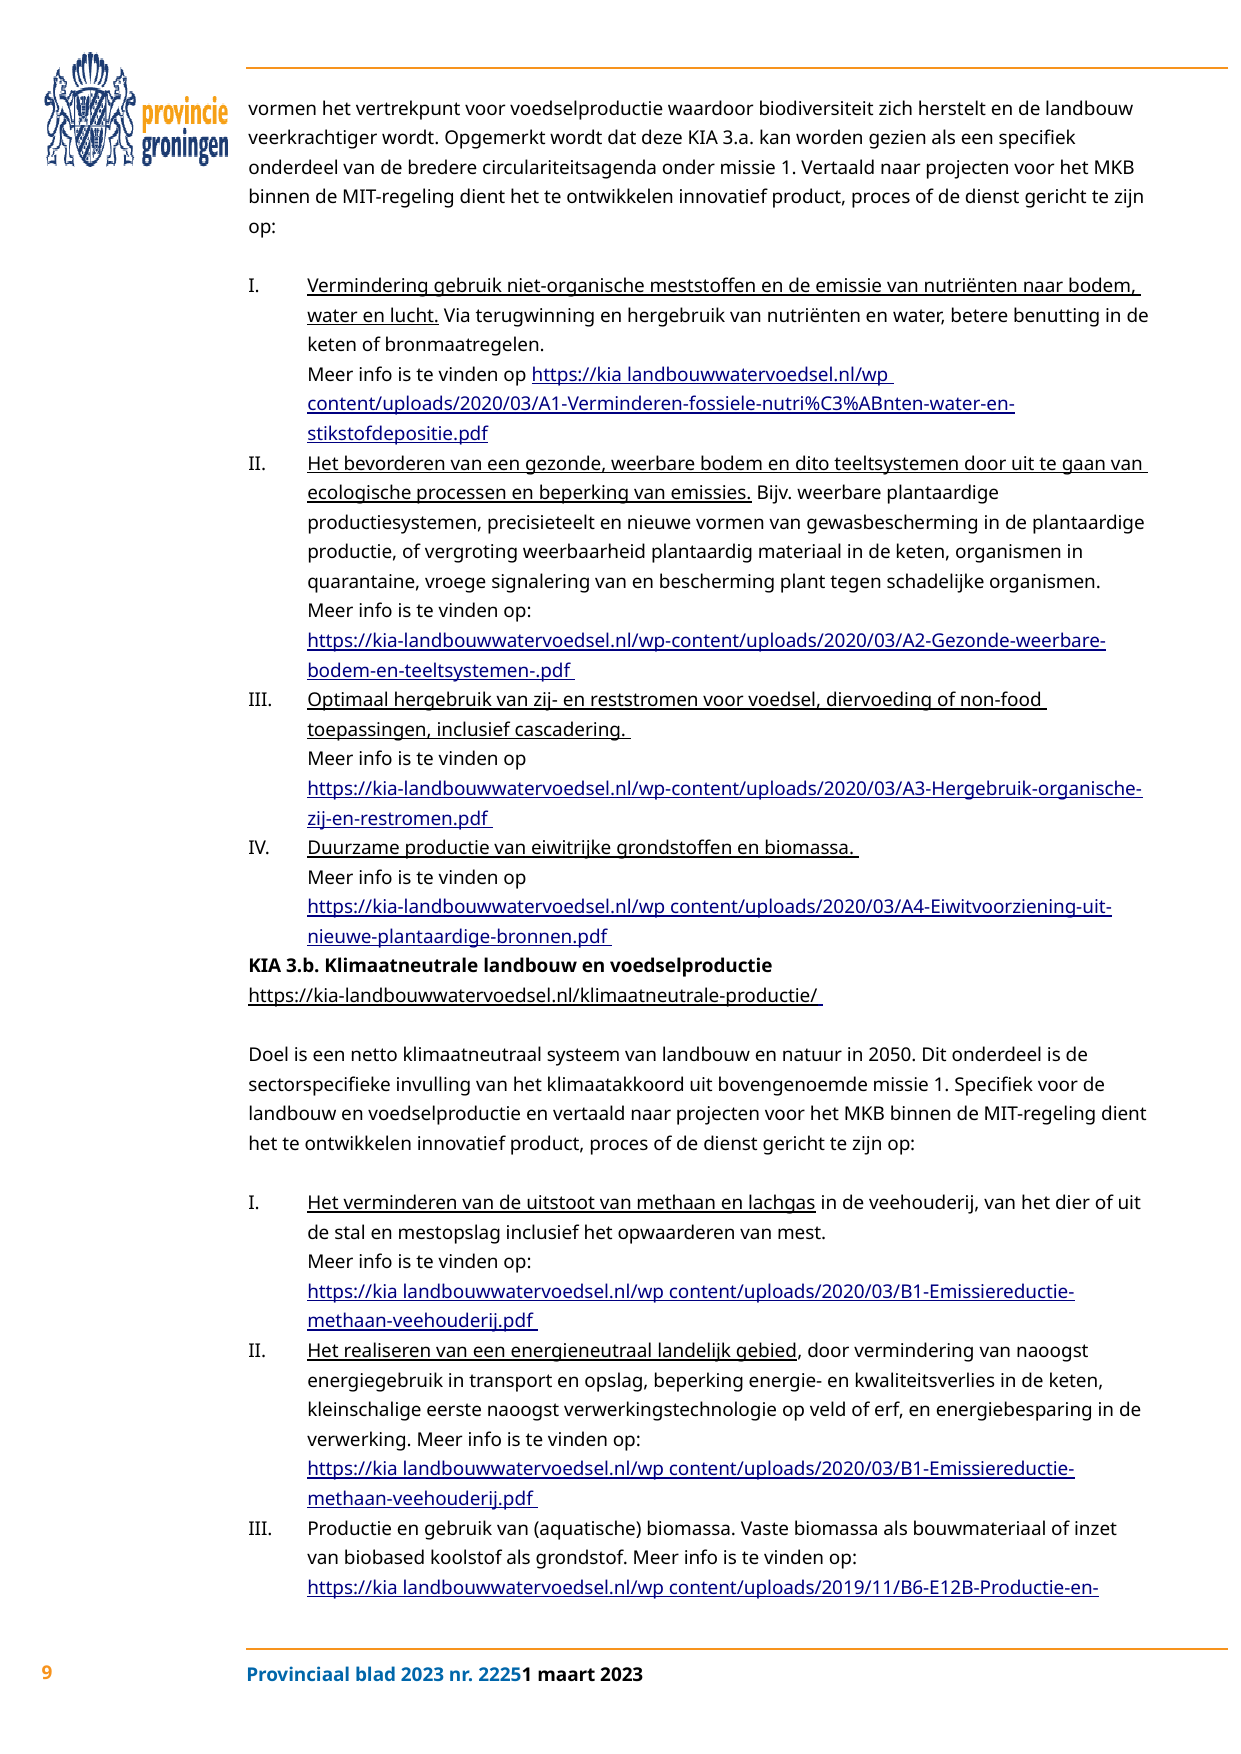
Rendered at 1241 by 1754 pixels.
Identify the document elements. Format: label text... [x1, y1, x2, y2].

list https://kia landbouwwatervoedsel.nl/wp content/uploads/2020/03/B1-Emissiereductie-methaan-veehouderij.pdf [248, 1456, 1152, 1511]
picture [41, 47, 231, 172]
text https://kia-landbouwwatervoedsel.nl/klimaatneutrale-productie/ [248, 982, 1152, 1008]
list Meer info is te vinden op [248, 864, 1152, 890]
list Meer info is te vinden op [248, 746, 1152, 771]
list Het bevorderen van een gezonde, weerbare bodem en dito teeltsystemen door uit te gaan van ecologische processen en beperking van emissies. Bijv. weerbare plantaardige productiesystemen, precisieteelt en nieuwe vormen van gewasbescherming in de plantaardige productie, of vergroting weerbaarheid plantaardig materiaal in de keten, organismen in quarantaine, vroege signalering van en bescherming plant tegen schadelijke organismen. [248, 450, 1152, 594]
list https://kia-landbouwwatervoedsel.nl/wp content/uploads/2020/03/A4-Eiwitvoorziening-uit-nieuwe-plantaardige-bronnen.pdf [248, 893, 1152, 949]
list https://kia-landbouwwatervoedsel.nl/wp-content/uploads/2020/03/A3-Hergebruik-organische-zij-en-restromen.pdf [248, 775, 1152, 831]
list https://kia landbouwwatervoedsel.nl/wp content/uploads/2020/03/B1-Emissiereductie-methaan-veehouderij.pdf [248, 1278, 1152, 1333]
list Het realiseren van een energieneutraal landelijk gebied, door vermindering van naoogst energiegebruik in transport en opslag, beperking energie- en kwaliteitsverlies in de keten, kleinschalige eerste naoogst verwerkingstechnologie op veld of erf, en energiebesparing in de verwerking. Meer info is te vinden op: [248, 1337, 1152, 1452]
list https://kia landbouwwatervoedsel.nl/wp content/uploads/2019/11/B6-E12B-Productie-en- [248, 1574, 1152, 1600]
list Optimaal hergebruik van zij- en reststromen voor voedsel, diervoeding of non-food toepassingen, inclusief cascadering. [248, 686, 1152, 742]
list Meer info is te vinden op https://kia landbouwwatervoedsel.nl/wp content/uploads/2020/03/A1-Verminderen-fossiele-nutri%C3%ABnten-water-en-stikstofdepositie.pdf [248, 361, 1152, 446]
list https://kia-landbouwwatervoedsel.nl/wp-content/uploads/2020/03/A2-Gezonde-weerbare-bodem-en-teeltsystemen-.pdf [248, 627, 1152, 683]
list Vermindering gebruik niet-organische meststoffen en de emissie van nutriënten naar bodem, water en lucht. Via terugwinning en hergebruik van nutriënten en water, betere benutting in de keten of bronmaatregelen. [248, 272, 1152, 357]
list Het verminderen van de uitstoot van methaan en lachgas in de veehouderij, van het dier of uit de stal en mestopslag inclusief het opwaarderen van mest. [248, 1189, 1152, 1245]
text vormen het vertrekpunt voor voedselproductie waardoor biodiversiteit zich herstelt en de landbouw veerkrachtiger wordt. Opgemerkt wordt dat deze KIA 3.a. kan worden gezien als een specifiek onderdeel van de bredere circulariteitsagenda onder missie 1. Vertaald naar projecten voor het MKB binnen de MIT-regeling dient het te ontwikkelen innovatief product, proces of de dienst gericht te zijn op: [248, 95, 1152, 239]
list Meer info is te vinden op: [248, 1248, 1152, 1274]
text KIA 3.b. Klimaatneutrale landbouw en voedselproductie [248, 953, 1152, 978]
list Productie en gebruik van (aquatische) biomassa. Vaste biomassa als bouwmateriaal of inzet van biobased koolstof als grondstof. Meer info is te vinden op: [248, 1515, 1152, 1570]
list Meer info is te vinden op: [248, 598, 1152, 623]
list Duurzame productie van eiwitrijke grondstoffen en biomassa. [248, 834, 1152, 860]
text Doel is een netto klimaatneutraal systeem van landbouw en natuur in 2050. Dit onderdeel is de sectorspecifieke invulling van het klimaatakkoord uit bovengenoemde missie 1. Specifiek voor de landbouw en voedselproductie en vertaald naar projecten voor het MKB binnen de MIT-regeling dient het te ontwikkelen innovatief product, proces of de dienst gericht te zijn op: [248, 1041, 1152, 1156]
